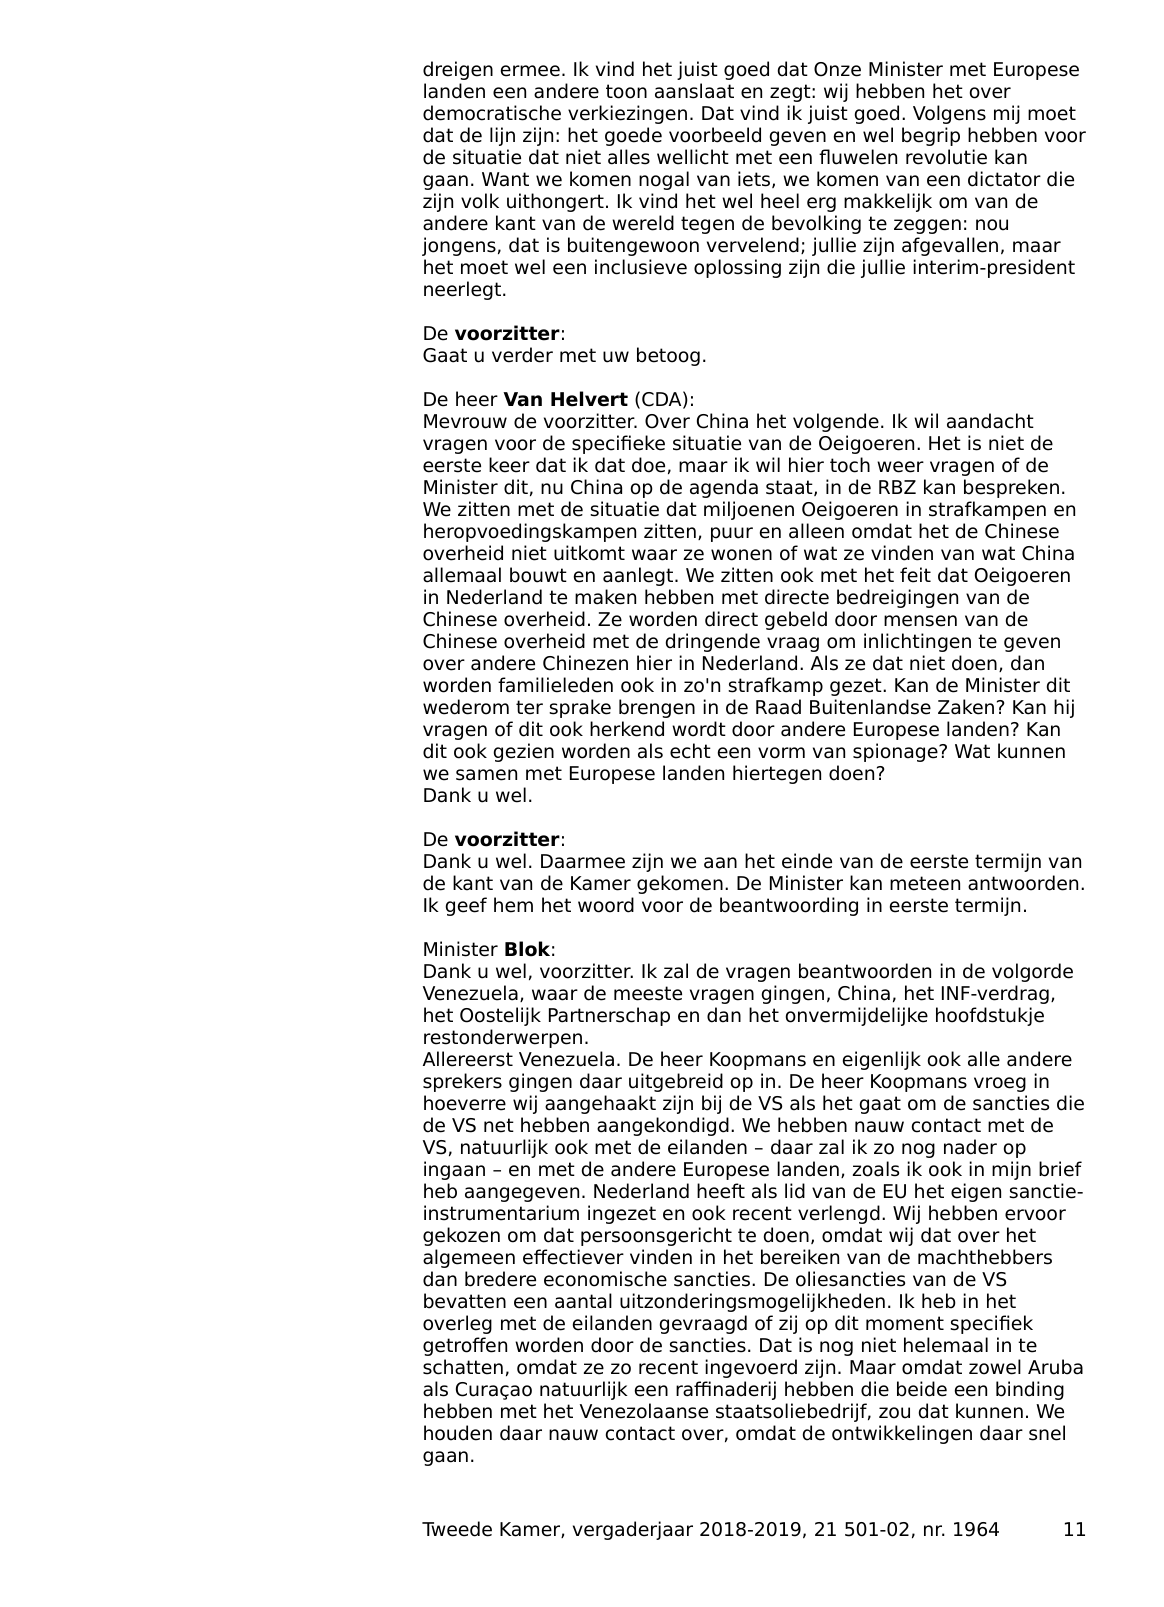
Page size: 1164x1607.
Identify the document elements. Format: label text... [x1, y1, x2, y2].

text Dank u wel, voorzitter. Ik zal de vragen beantwoorden in de volgorde Venezuela, waar de meeste vragen gingen, China, het INF-verdrag, het Oostelijk Partnerschap en dan het onvermijdelijke hoofdstukje restonderwerpen. [422, 961, 1087, 1049]
text dreigen ermee. Ik vind het juist goed dat Onze Minister met Europese landen een andere toon aanslaat en zegt: wij hebben het over democratische verkiezingen. Dat vind ik juist goed. Volgens mij moet dat de lijn zijn: het goede voorbeeld geven en wel begrip hebben voor de situatie dat niet alles wellicht met een fluwelen revolutie kan gaan. Want we komen nogal van iets, we komen van een dictator die zijn volk uithongert. Ik vind het wel heel erg makkelijk om van de andere kant van de wereld tegen de bevolking te zeggen: nou jongens, dat is buitengewoon vervelend; jullie zijn afgevallen, maar het moet wel een inclusieve oplossing zijn die jullie interim-president neerlegt. [422, 59, 1087, 301]
text Mevrouw de voorzitter. Over China het volgende. Ik wil aandacht vragen voor de specifieke situatie van de Oeigoeren. Het is niet de eerste keer dat ik dat doe, maar ik wil hier toch weer vragen of de Minister dit, nu China op de agenda staat, in de RBZ kan bespreken. We zitten met de situatie dat miljoenen Oeigoeren in strafkampen en heropvoedingskampen zitten, puur en alleen omdat het de Chinese overheid niet uitkomt waar ze wonen of wat ze vinden van wat China allemaal bouwt en aanlegt. We zitten ook met het feit dat Oeigoeren in Nederland te maken hebben met directe bedreigingen van de Chinese overheid. Ze worden direct gebeld door mensen van de Chinese overheid met de dringende vraag om inlichtingen te geven over andere Chinezen hier in Nederland. Als ze dat niet doen, dan worden familieleden ook in zo'n strafkamp gezet. Kan de Minister dit wederom ter sprake brengen in de Raad Buitenlandse Zaken? Kan hij vragen of dit ook herkend wordt door andere Europese landen? Kan dit ook gezien worden als echt een vorm van spionage? Wat kunnen we samen met Europese landen hiertegen doen? [422, 411, 1087, 785]
text Allereerst Venezuela. De heer Koopmans en eigenlijk ook alle andere sprekers gingen daar uitgebreid op in. De heer Koopmans vroeg in hoeverre wij aangehaakt zijn bij de VS als het gaat om de sancties die de VS net hebben aangekondigd. We hebben nauw contact met de VS, natuurlijk ook met de eilanden – daar zal ik zo nog nader op ingaan – en met de andere Europese landen, zoals ik ook in mijn brief heb aangegeven. Nederland heeft als lid van de EU het eigen sanctie-instrumentarium ingezet en ook recent verlengd. Wij hebben ervoor gekozen om dat persoonsgericht te doen, omdat wij dat over het algemeen effectiever vinden in het bereiken van de machthebbers dan bredere economische sancties. De oliesancties van de VS bevatten een aantal uitzonderingsmogelijkheden. Ik heb in het overleg met de eilanden gevraagd of zij op dit moment specifiek getroffen worden door de sancties. Dat is nog niet helemaal in te schatten, omdat ze zo recent ingevoerd zijn. Maar omdat zowel Aruba als Curaçao natuurlijk een raffinaderij hebben die beide een binding hebben met het Venezolaanse staatsoliebedrijf, zou dat kunnen. We houden daar nauw contact over, omdat de ontwikkelingen daar snel gaan. [422, 1049, 1087, 1467]
text De voorzitter: [422, 323, 1087, 345]
text De voorzitter: [422, 829, 1087, 851]
text Gaat u verder met uw betoog. [422, 345, 1087, 367]
text Dank u wel. Daarmee zijn we aan het einde van de eerste termijn van de kant van de Kamer gekomen. De Minister kan meteen antwoorden. Ik geef hem het woord voor de beantwoording in eerste termijn. [422, 851, 1087, 917]
text Minister Blok: [422, 939, 1087, 961]
text De heer Van Helvert (CDA): [422, 389, 1087, 411]
text Dank u wel. [422, 785, 1087, 807]
